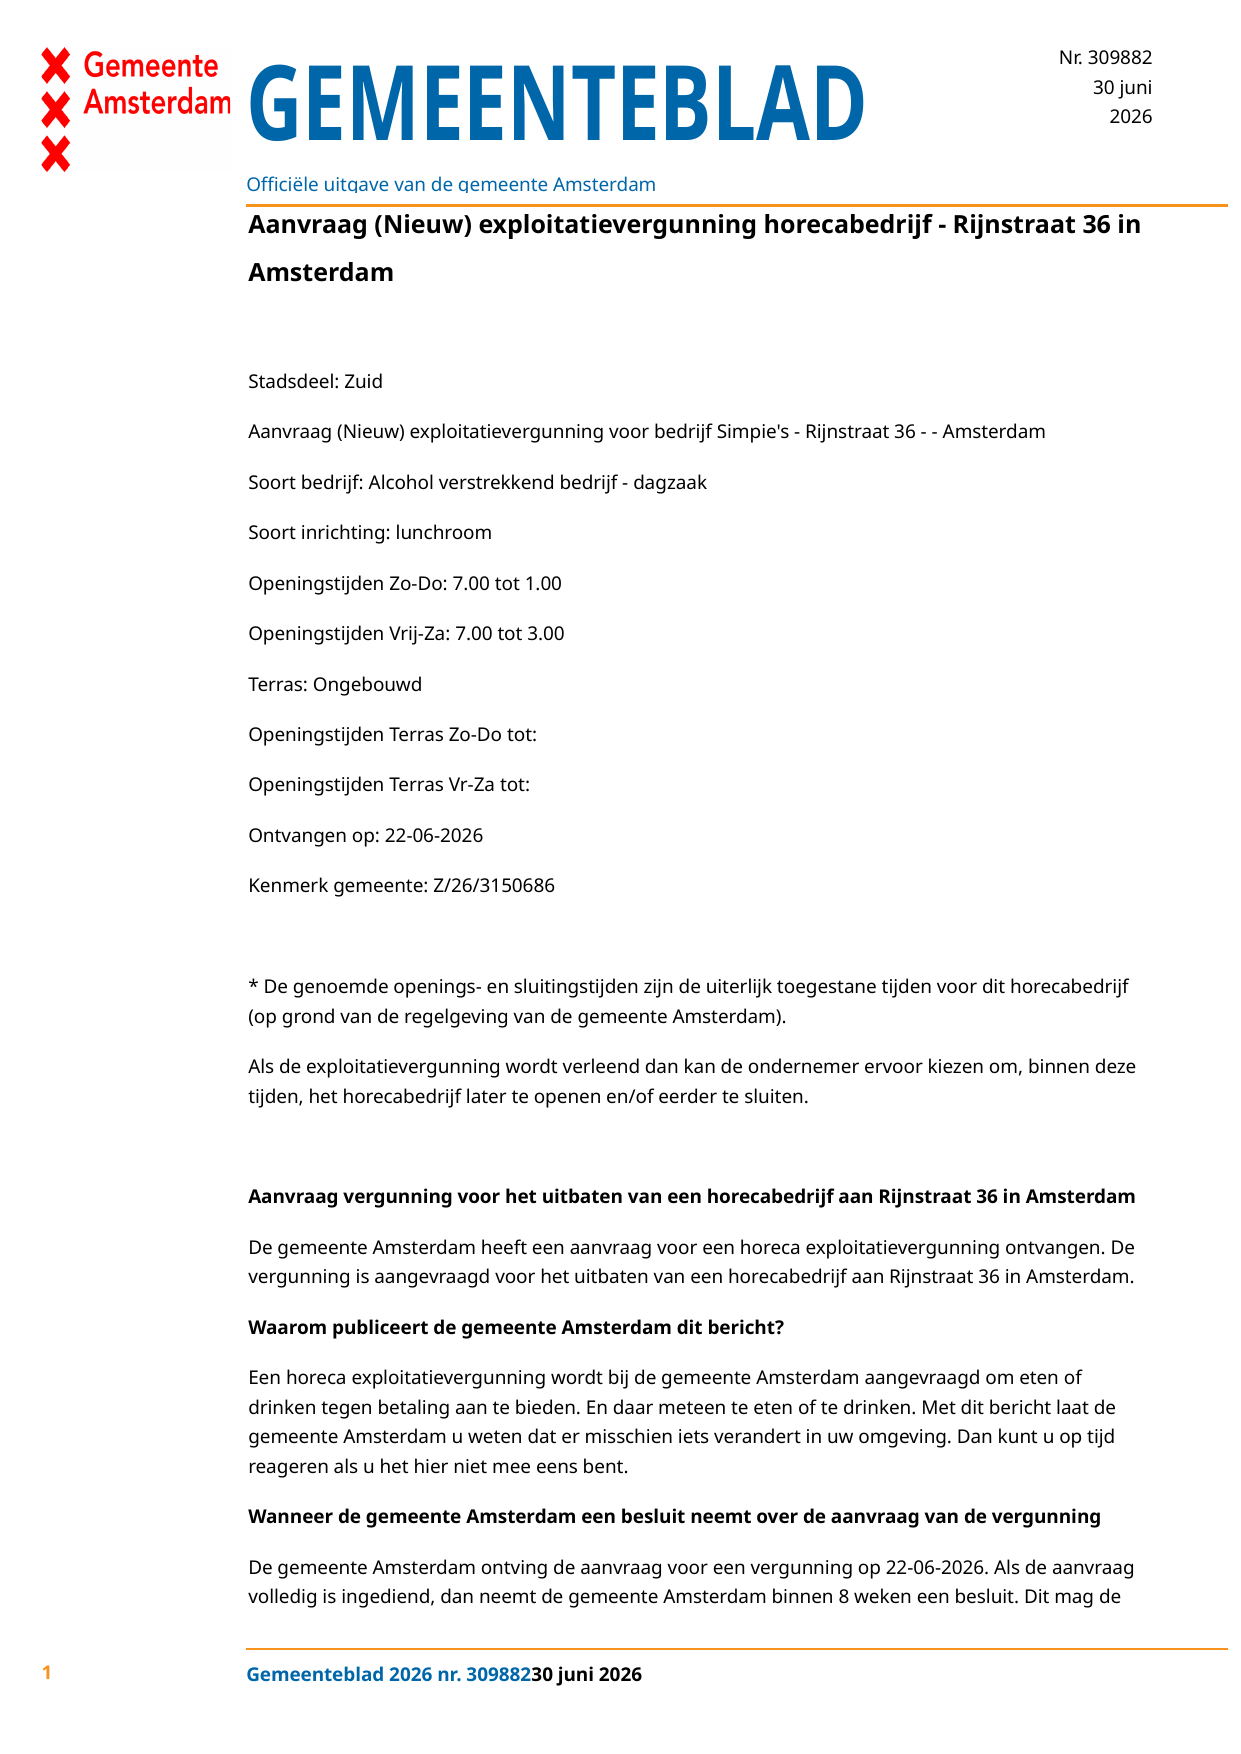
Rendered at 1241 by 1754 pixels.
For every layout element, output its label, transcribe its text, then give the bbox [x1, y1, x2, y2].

text Soort bedrijf: Alcohol verstrekkend bedrijf - dagzaak [248, 469, 1152, 495]
text Openingstijden Vrij-Za: 7.00 tot 3.00 [248, 620, 1152, 646]
text Aanvraag (Nieuw) exploitatievergunning voor bedrijf Simpie's - Rijnstraat 36 - - Amsterdam [248, 419, 1152, 444]
text Kenmerk gemeente: Z/26/3150686 [248, 872, 1152, 898]
text Ontvangen op: 22-06-2026 [248, 822, 1152, 848]
text Openingstijden Terras Zo-Do tot: [248, 721, 1152, 747]
text De gemeente Amsterdam ontving de aanvraag voor een vergunning op 22-06-2026. Als de aanvraag volledig is ingediend, dan neemt de gemeente Amsterdam binnen 8 weken een besluit. Dit mag de [248, 1554, 1152, 1609]
text De gemeente Amsterdam heeft een aanvraag voor een horeca exploitatievergunning ontvangen. De vergunning is aangevraagd voor het uitbaten van een horecabedrijf aan Rijnstraat 36 in Amsterdam. [248, 1234, 1152, 1289]
text Een horeca exploitatievergunning wordt bij de gemeente Amsterdam aangevraagd om eten of drinken tegen betaling aan te bieden. En daar meteen te eten of te drinken. Met dit bericht laat de gemeente Amsterdam u weten dat er misschien iets verandert in uw omgeving. Dan kunt u op tijd reageren als u het hier niet mee eens bent. [248, 1364, 1152, 1479]
text Openingstijden Zo-Do: 7.00 tot 1.00 [248, 570, 1152, 596]
text Soort inrichting: lunchroom [248, 519, 1152, 545]
text Stadsdeel: Zuid [248, 368, 1152, 394]
text * De genoemde openings- en sluitingstijden zijn de uiterlijk toegestane tijden voor dit horecabedrijf (op grond van de regelgeving van de gemeente Amsterdam). [248, 973, 1152, 1029]
text Openingstijden Terras Vr-Za tot: [248, 772, 1152, 797]
text Terras: Ongebouwd [248, 671, 1152, 697]
text Waarom publiceert de gemeente Amsterdam dit bericht? [248, 1314, 1152, 1340]
picture [41, 47, 231, 172]
text Aanvraag (Nieuw) exploitatievergunning horecabedrijf - Rijnstraat 36 in Amsterdam [248, 207, 1152, 288]
text Als de exploitatievergunning wordt verleend dan kan de ondernemer ervoor kiezen om, binnen deze tijden, het horecabedrijf later te openen en/of eerder te sluiten. [248, 1053, 1152, 1109]
text Aanvraag vergunning voor het uitbaten van een horecabedrijf aan Rijnstraat 36 in Amsterdam [248, 1184, 1152, 1209]
text Wanneer de gemeente Amsterdam een besluit neemt over de aanvraag van de vergunning [248, 1504, 1152, 1529]
